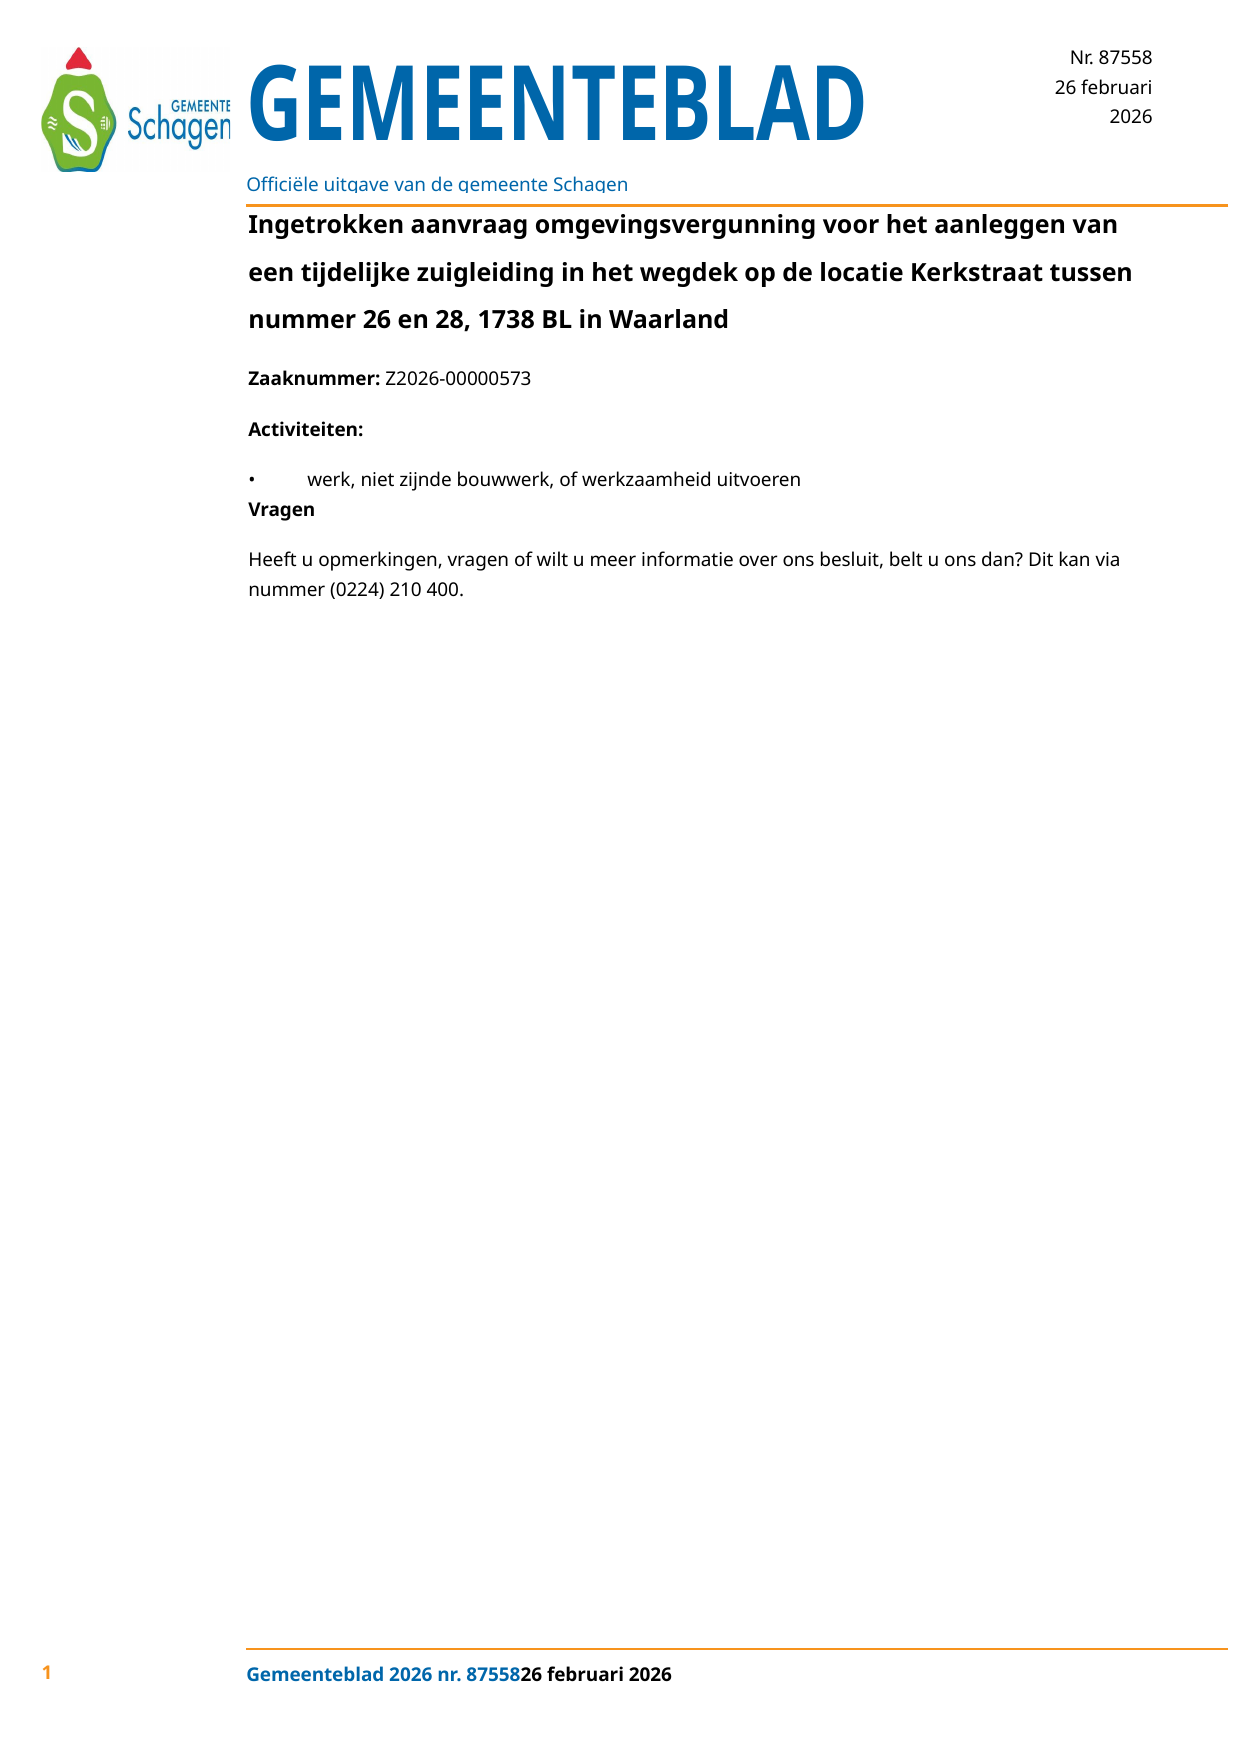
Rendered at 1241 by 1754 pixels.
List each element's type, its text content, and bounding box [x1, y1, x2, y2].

text Heeft u opmerkingen, vragen of wilt u meer informatie over ons besluit, belt u ons dan? Dit kan via nummer (0224) 210 400. [248, 546, 1152, 602]
picture [41, 47, 231, 172]
text Ingetrokken aanvraag omgevingsvergunning voor het aanleggen van een tijdelijke zuigleiding in het wegdek op de locatie Kerkstraat tussen nummer 26 en 28, 1738 BL in Waarland [248, 207, 1152, 336]
text Activiteiten: [248, 416, 1152, 442]
text Zaaknummer: Z2026-00000573 [248, 366, 1152, 391]
text Vragen [248, 496, 1152, 522]
list werk, niet zijnde bouwwerk, of werkzaamheid uitvoeren [248, 466, 1152, 492]
